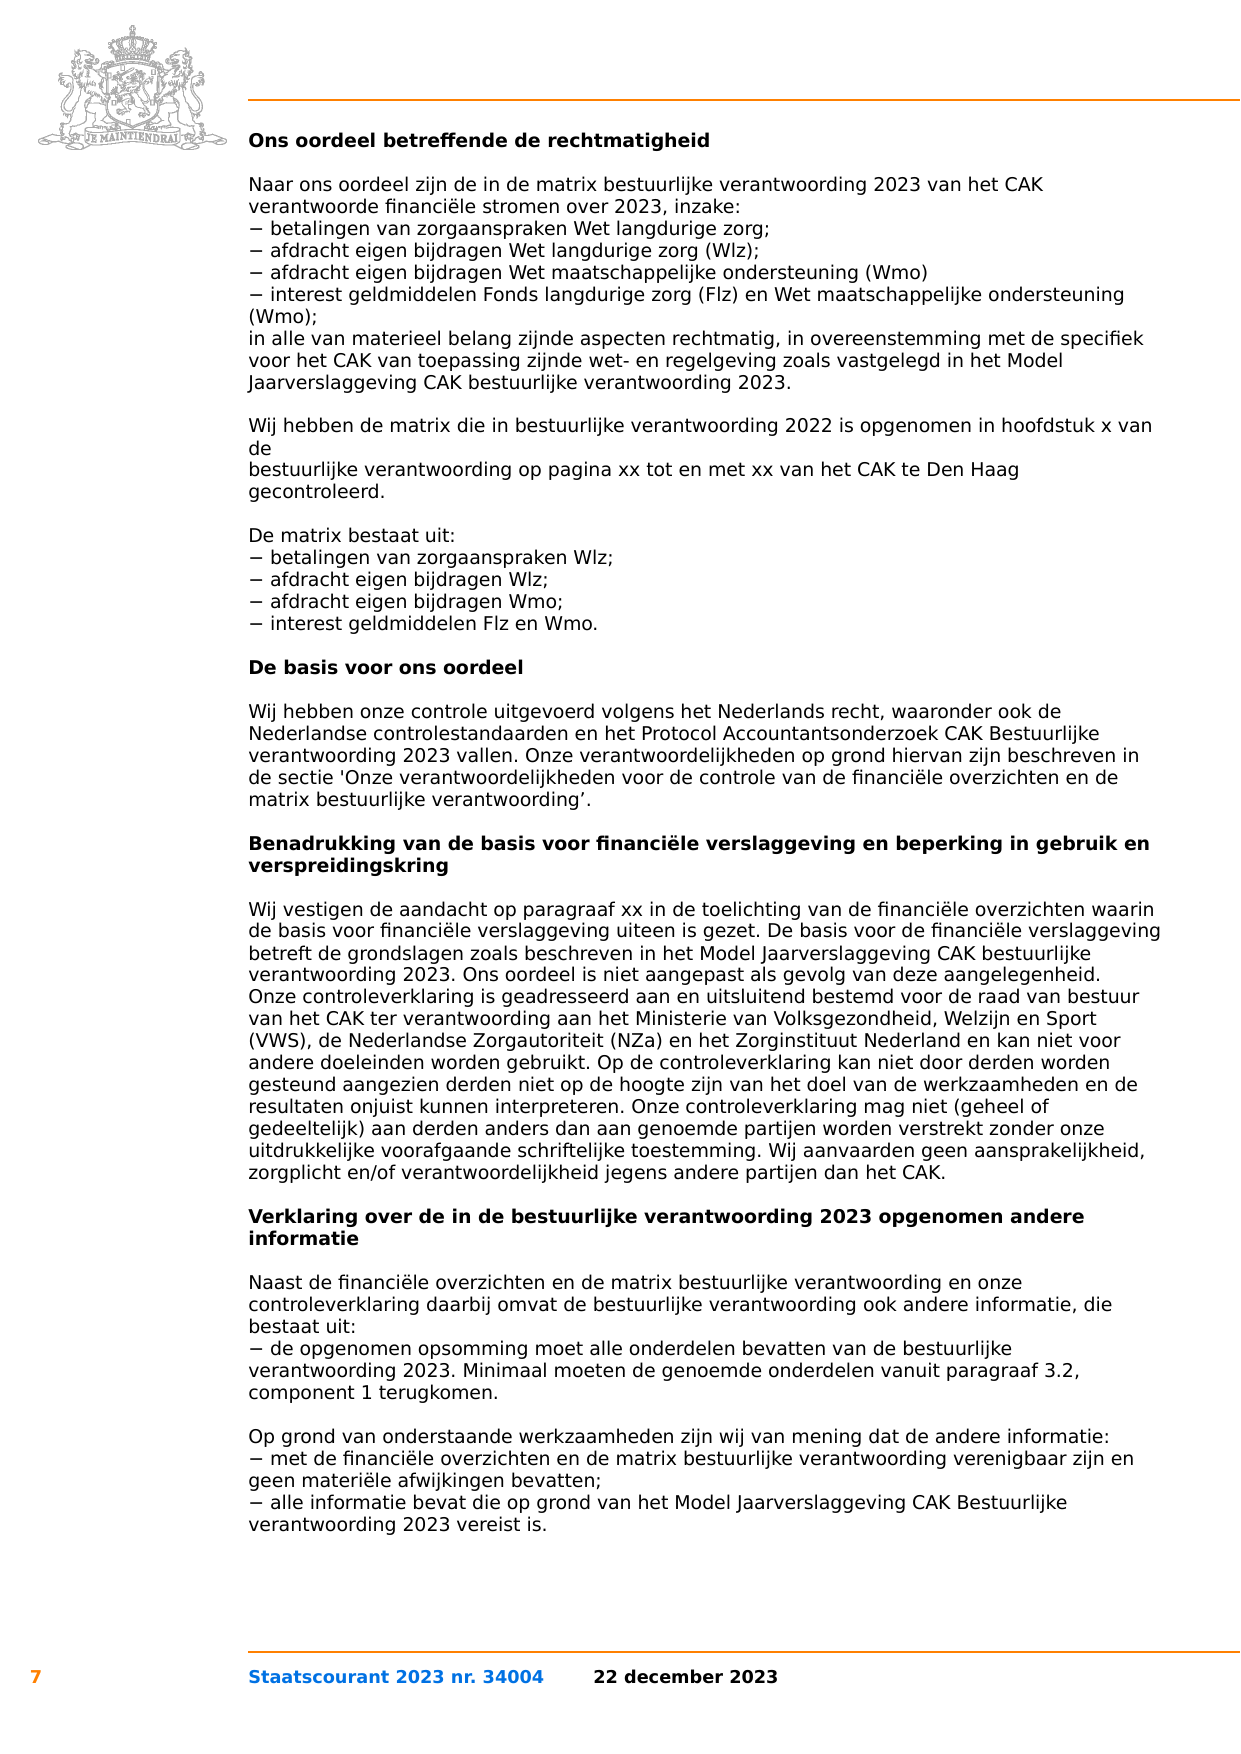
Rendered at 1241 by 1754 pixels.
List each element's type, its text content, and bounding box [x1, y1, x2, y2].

text Wij vestigen de aandacht op paragraaf xx in de toelichting van de financiële overzichten waarin de basis voor financiële verslaggeving uiteen is gezet. De basis voor de financiële verslaggeving betreft de grondslagen zoals beschreven in het Model Jaarverslaggeving CAK bestuurlijke verantwoording 2023. Ons oordeel is niet aangepast als gevolg van deze aangelegenheid. [248, 898, 1163, 986]
text Naar ons oordeel zijn de in de matrix bestuurlijke verantwoording 2023 van het CAK verantwoorde financiële stromen over 2023, inzake: [248, 174, 1163, 218]
text Onze controleverklaring is geadresseerd aan en uitsluitend bestemd voor de raad van bestuur van het CAK ter verantwoording aan het Ministerie van Volksgezondheid, Welzijn en Sport (VWS), de Nederlandse Zorgautoriteit (NZa) en het Zorginstituut Nederland en kan niet voor andere doeleinden worden gebruikt. Op de controleverklaring kan niet door derden worden gesteund aangezien derden niet op de hoogte zijn van het doel van de werkzaamheden en de resultaten onjuist kunnen interpreteren. Onze controleverklaring mag niet (geheel of gedeeltelijk) aan derden anders dan aan genoemde partijen worden verstrekt zonder onze uitdrukkelijke voorafgaande schriftelijke toestemming. Wij aanvaarden geen aansprakelijkheid, zorgplicht en/of verantwoordelijkheid jegens andere partijen dan het CAK. [248, 986, 1163, 1184]
text − interest geldmiddelen Fonds langdurige zorg (Flz) en Wet maatschappelijke ondersteuning (Wmo); [248, 284, 1163, 328]
text Wij hebben onze controle uitgevoerd volgens het Nederlands recht, waaronder ook de Nederlandse controlestandaarden en het Protocol Accountantsonderzoek CAK Bestuurlijke verantwoording 2023 vallen. Onze verantwoordelijkheden op grond hiervan zijn beschreven in de sectie 'Onze verantwoordelijkheden voor de controle van de financiële overzichten en de matrix bestuurlijke verantwoording’. [248, 701, 1163, 811]
text − betalingen van zorgaanspraken Wlz; [248, 547, 1163, 569]
text Naast de financiële overzichten en de matrix bestuurlijke verantwoording en onze controleverklaring daarbij omvat de bestuurlijke verantwoording ook andere informatie, die bestaat uit: [248, 1272, 1163, 1338]
text Wij hebben de matrix die in bestuurlijke verantwoording 2022 is opgenomen in hoofdstuk x van de [248, 415, 1163, 459]
subtitle De basis voor ons oordeel [248, 657, 1163, 679]
text bestuurlijke verantwoording op pagina xx tot en met xx van het CAK te Den Haag gecontroleerd. [248, 459, 1163, 503]
subtitle Benadrukking van de basis voor financiële verslaggeving en beperking in gebruik en verspreidingskring [248, 833, 1163, 877]
subtitle Ons oordeel betreffende de rechtmatigheid [248, 130, 1163, 152]
text in alle van materieel belang zijnde aspecten rechtmatig, in overeenstemming met de specifiek voor het CAK van toepassing zijnde wet- en regelgeving zoals vastgelegd in het Model Jaarverslaggeving CAK bestuurlijke verantwoording 2023. [248, 328, 1163, 393]
text − afdracht eigen bijdragen Wet maatschappelijke ondersteuning (Wmo) [248, 262, 1163, 284]
text De matrix bestaat uit: [248, 525, 1163, 547]
text − alle informatie bevat die op grond van het Model Jaarverslaggeving CAK Bestuurlijke verantwoording 2023 vereist is. [248, 1492, 1163, 1536]
text − afdracht eigen bijdragen Wlz; [248, 569, 1163, 591]
text − betalingen van zorgaanspraken Wet langdurige zorg; [248, 218, 1163, 240]
text − de opgenomen opsomming moet alle onderdelen bevatten van de bestuurlijke verantwoording 2023. Minimaal moeten de genoemde onderdelen vanuit paragraaf 3.2, component 1 terugkomen. [248, 1338, 1163, 1404]
text − afdracht eigen bijdragen Wmo; [248, 591, 1163, 613]
picture [38, 25, 227, 150]
text Op grond van onderstaande werkzaamheden zijn wij van mening dat de andere informatie: [248, 1426, 1163, 1448]
subtitle Verklaring over de in de bestuurlijke verantwoording 2023 opgenomen andere informatie [248, 1206, 1163, 1250]
text − afdracht eigen bijdragen Wet langdurige zorg (Wlz); [248, 240, 1163, 262]
text − met de financiële overzichten en de matrix bestuurlijke verantwoording verenigbaar zijn en geen materiële afwijkingen bevatten; [248, 1448, 1163, 1492]
text − interest geldmiddelen Flz en Wmo. [248, 613, 1163, 635]
